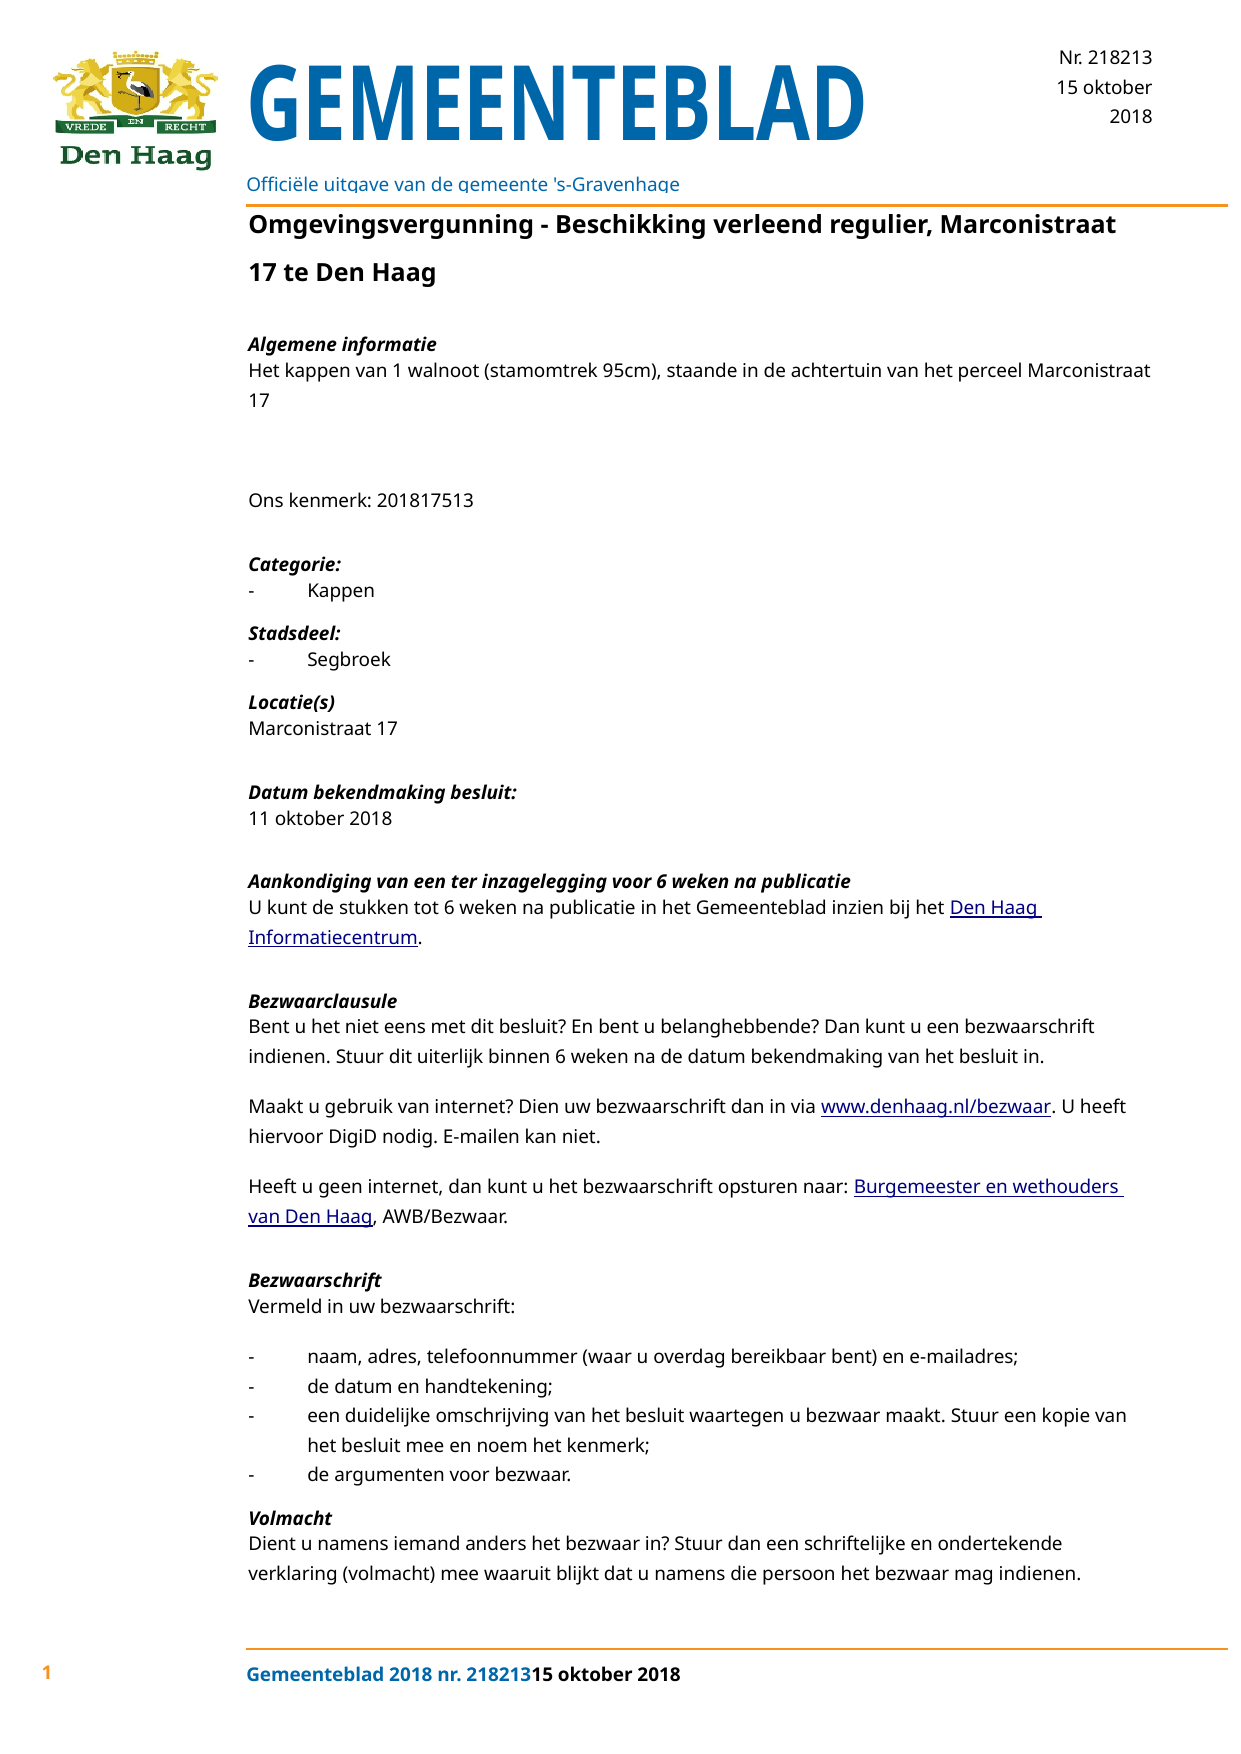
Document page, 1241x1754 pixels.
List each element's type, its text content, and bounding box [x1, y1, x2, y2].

text Vermeld in uw bezwaarschrift: [248, 1293, 1152, 1319]
list Segbroek [248, 646, 1152, 672]
text Het kappen van 1 walnoot (stamomtrek 95cm), staande in de achtertuin van het perceel Marconistraat 17 [248, 357, 1152, 412]
text Bezwaarschrift [248, 1267, 1152, 1293]
text Bent u het niet eens met dit besluit? En bent u belanghebbende? Dan kunt u een bezwaarschrift indienen. Stuur dit uiterlijk binnen 6 weken na de datum bekendmaking van het besluit in. [248, 1014, 1152, 1069]
text Bezwaarclausule [248, 988, 1152, 1014]
picture [41, 47, 231, 172]
text Categorie: [248, 552, 1152, 577]
text Datum bekendmaking besluit: [248, 779, 1152, 805]
text Algemene informatie [248, 331, 1152, 357]
text Heeft u geen internet, dan kunt u het bezwaarschrift opsturen naar: Burgemeester en wethouders van Den Haag, AWB/Bezwaar. [248, 1174, 1152, 1229]
text Aankondiging van een ter inzagelegging voor 6 weken na publicatie [248, 869, 1152, 894]
text U kunt de stukken tot 6 weken na publicatie in het Gemeenteblad inzien bij het Den Haag Informatiecentrum. [248, 894, 1152, 950]
text Marconistraat 17 [248, 715, 1152, 741]
list Kappen [248, 577, 1152, 603]
list de datum en handtekening; [248, 1373, 1152, 1399]
text Ons kenmerk: 201817513 [248, 488, 1152, 513]
list naam, adres, telefoonnummer (waar u overdag bereikbaar bent) en e-mailadres; [248, 1343, 1152, 1369]
text Stadsdeel: [248, 620, 1152, 646]
text 11 oktober 2018 [248, 805, 1152, 830]
text Omgevingsvergunning - Beschikking verleend regulier, Marconistraat 17 te Den Haag [248, 207, 1152, 288]
list de argumenten voor bezwaar. [248, 1462, 1152, 1487]
list een duidelijke omschrijving van het besluit waartegen u bezwaar maakt. Stuur een kopie van het besluit mee en noem het kenmerk; [248, 1402, 1152, 1458]
text Volmacht [248, 1505, 1152, 1531]
text Dient u namens iemand anders het bezwaar in? Stuur dan een schriftelijke en ondertekende verklaring (volmacht) mee waaruit blijkt dat u namens die persoon het bezwaar mag indienen. [248, 1531, 1152, 1586]
text Locatie(s) [248, 689, 1152, 715]
text Maakt u gebruik van internet? Dien uw bezwaarschrift dan in via www.denhaag.nl/bezwaar. U heeft hiervoor DigiD nodig. E-mailen kan niet. [248, 1094, 1152, 1149]
